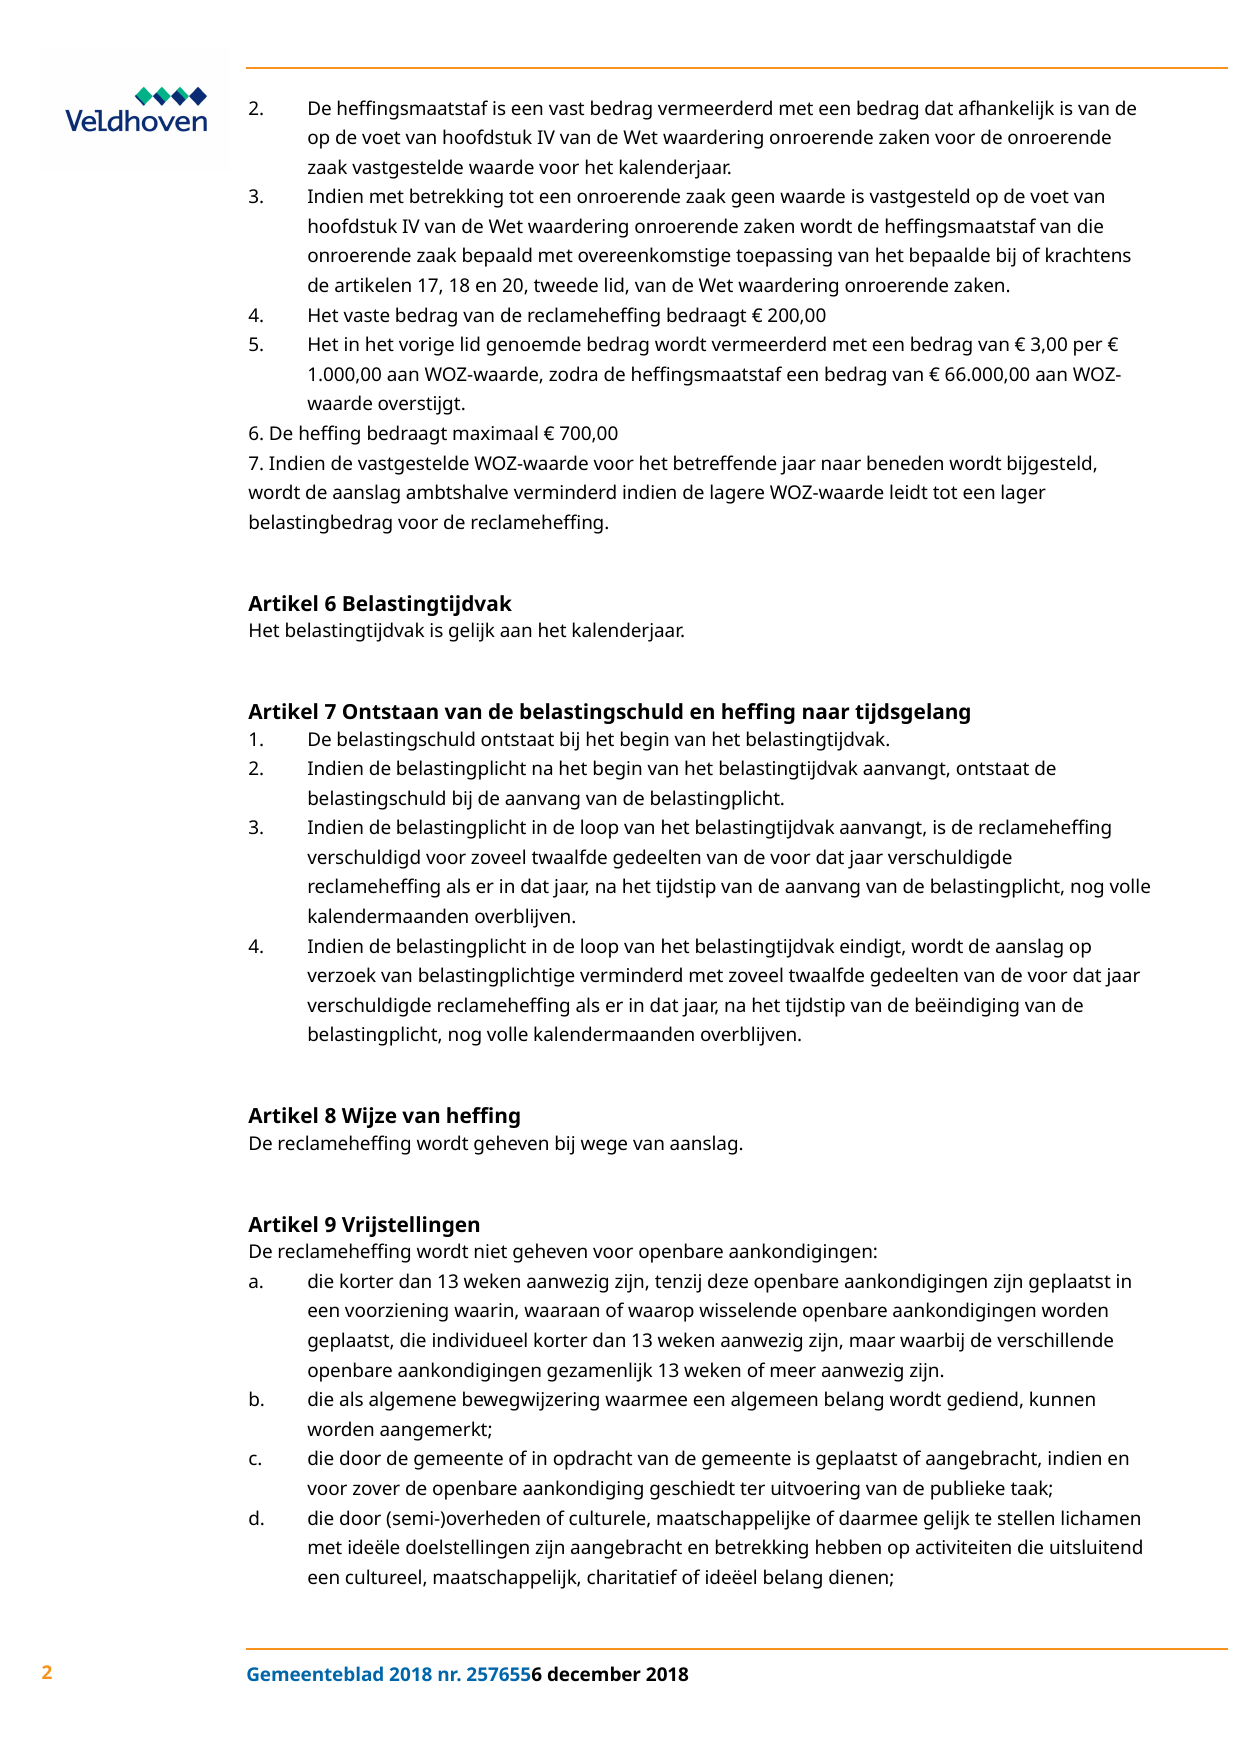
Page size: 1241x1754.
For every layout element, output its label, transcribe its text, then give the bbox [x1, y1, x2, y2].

list die als algemene bewegwijzering waarmee een algemeen belang wordt gediend, kunnen worden aangemerkt; [248, 1386, 1152, 1442]
list Het in het vorige lid genoemde bedrag wordt vermeerderd met een bedrag van € 3,00 per € 1.000,00 aan WOZ-waarde, zodra de heffingsmaatstaf een bedrag van € 66.000,00 aan WOZ-waarde overstijgt. [248, 331, 1152, 416]
text 7. Indien de vastgestelde WOZ-waarde voor het betreffende jaar naar beneden wordt bijgesteld, wordt de aanslag ambtshalve verminderd indien de lagere WOZ-waarde leidt tot een lager belastingbedrag voor de reclameheffing. [248, 450, 1152, 535]
list Het vaste bedrag van de reclameheffing bedraagt € 200,00 [248, 302, 1152, 328]
text De reclameheffing wordt geheven bij wege van aanslag. [248, 1130, 1152, 1156]
list Indien de belastingplicht in de loop van het belastingtijdvak eindigt, wordt de aanslag op verzoek van belastingplichtige verminderd met zoveel twaalfde gedeelten van de voor dat jaar verschuldigde reclameheffing als er in dat jaar, na het tijdstip van de beëindiging van de belastingplicht, nog volle kalendermaanden overblijven. [248, 933, 1152, 1047]
list De belastingschuld ontstaat bij het begin van het belastingtijdvak. [248, 726, 1152, 752]
text Artikel 6 Belastingtijdvak [248, 589, 1152, 617]
list Indien met betrekking tot een onroerende zaak geen waarde is vastgesteld op de voet van hoofdstuk IV van de Wet waardering onroerende zaken wordt de heffingsmaatstaf van die onroerende zaak bepaald met overeenkomstige toepassing van het bepaalde bij of krachtens de artikelen 17, 18 en 20, tweede lid, van de Wet waardering onroerende zaken. [248, 183, 1152, 298]
text Artikel 8 Wijze van heffing [248, 1102, 1152, 1130]
text Artikel 7 Ontstaan van de belastingschuld en heffing naar tijdsgelang [248, 697, 1152, 726]
list Indien de belastingplicht in de loop van het belastingtijdvak aanvangt, is de reclameheffing verschuldigd voor zoveel twaalfde gedeelten van de voor dat jaar verschuldigde reclameheffing als er in dat jaar, na het tijdstip van de aanvang van de belastingplicht, nog volle kalendermaanden overblijven. [248, 814, 1152, 929]
text 6. De heffing bedraagt maximaal € 700,00 [248, 420, 1152, 446]
text Het belastingtijdvak is gelijk aan het kalenderjaar. [248, 617, 1152, 643]
list De heffingsmaatstaf is een vast bedrag vermeerderd met een bedrag dat afhankelijk is van de op de voet van hoofdstuk IV van de Wet waardering onroerende zaken voor de onroerende zaak vastgestelde waarde voor het kalenderjaar. [248, 95, 1152, 180]
list die korter dan 13 weken aanwezig zijn, tenzij deze openbare aankondigingen zijn geplaatst in een voorziening waarin, waaraan of waarop wisselende openbare aankondigingen worden geplaatst, die individueel korter dan 13 weken aanwezig zijn, maar waarbij de verschillende openbare aankondigingen gezamenlijk 13 weken of meer aanwezig zijn. [248, 1268, 1152, 1383]
list Indien de belastingplicht na het begin van het belastingtijdvak aanvangt, ontstaat de belastingschuld bij de aanvang van de belastingplicht. [248, 755, 1152, 811]
list die door (semi-)overheden of culturele, maatschappelijke of daarmee gelijk te stellen lichamen met ideële doelstellingen zijn aangebracht en betrekking hebben op activiteiten die uitsluitend een cultureel, maatschappelijk, charitatief of ideëel belang dienen; [248, 1505, 1152, 1590]
picture [41, 47, 231, 172]
text Artikel 9 Vrijstellingen [248, 1210, 1152, 1238]
text De reclameheffing wordt niet geheven voor openbare aankondigingen: [248, 1238, 1152, 1264]
list die door de gemeente of in opdracht van de gemeente is geplaatst of aangebracht, indien en voor zover de openbare aankondiging geschiedt ter uitvoering van de publieke taak; [248, 1446, 1152, 1501]
